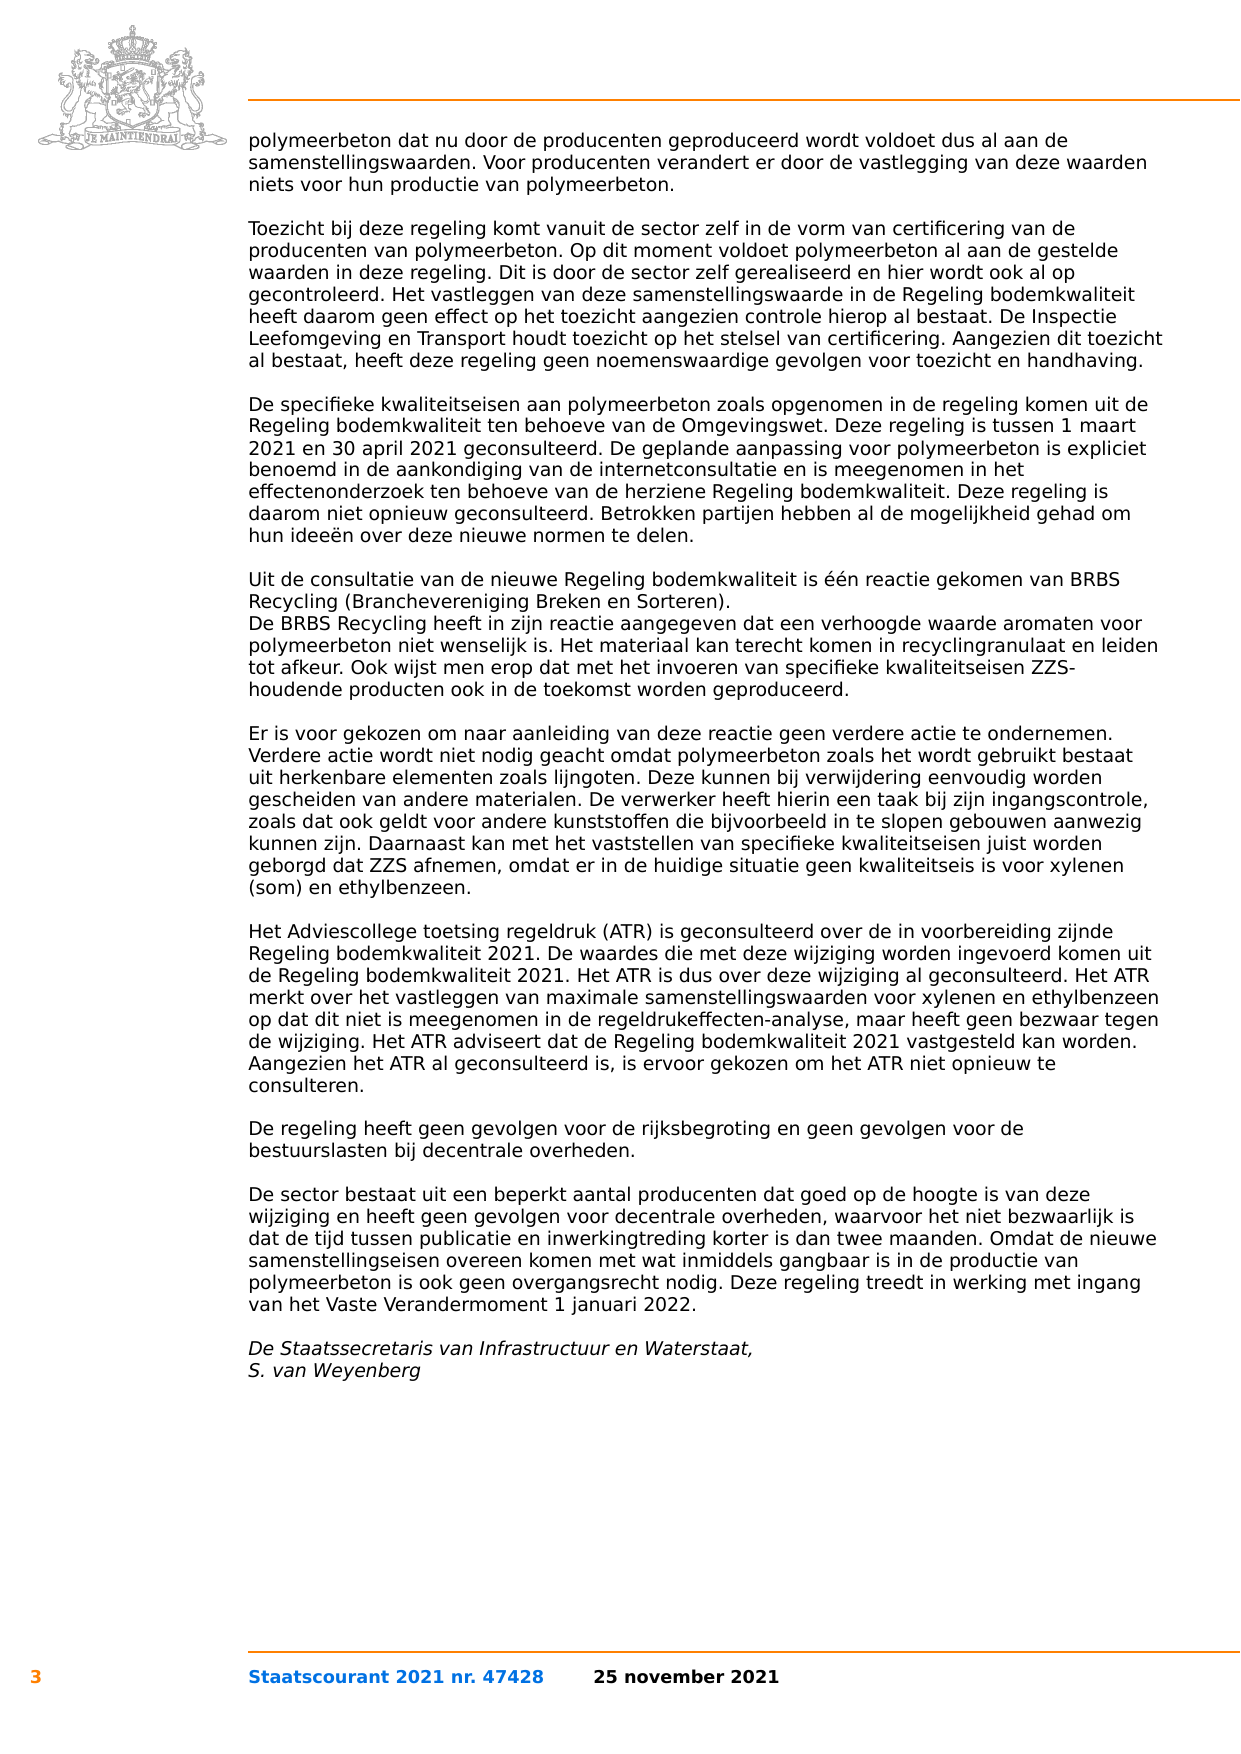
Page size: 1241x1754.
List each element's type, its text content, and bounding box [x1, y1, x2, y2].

text De specifieke kwaliteitseisen aan polymeerbeton zoals opgenomen in de regeling komen uit de Regeling bodemkwaliteit ten behoeve van de Omgevingswet. Deze regeling is tussen 1 maart 2021 en 30 april 2021 geconsulteerd. De geplande aanpassing voor polymeerbeton is expliciet benoemd in de aankondiging van de internetconsultatie en is meegenomen in het effectenonderzoek ten behoeve van de herziene Regeling bodemkwaliteit. Deze regeling is daarom niet opnieuw geconsulteerd. Betrokken partijen hebben al de mogelijkheid gehad om hun ideeën over deze nieuwe normen te delen. [248, 393, 1163, 547]
text De BRBS Recycling heeft in zijn reactie aangegeven dat een verhoogde waarde aromaten voor polymeerbeton niet wenselijk is. Het materiaal kan terecht komen in recyclingranulaat en leiden tot afkeur. Ook wijst men erop dat met het invoeren van specifieke kwaliteitseisen ZZS-houdende producten ook in de toekomst worden geproduceerd. [248, 613, 1163, 701]
text polymeerbeton dat nu door de producenten geproduceerd wordt voldoet dus al aan de samenstellingswaarden. Voor producenten verandert er door de vastlegging van deze waarden niets voor hun productie van polymeerbeton. [248, 130, 1163, 196]
text Toezicht bij deze regeling komt vanuit de sector zelf in de vorm van certificering van de producenten van polymeerbeton. Op dit moment voldoet polymeerbeton al aan de gestelde waarden in deze regeling. Dit is door de sector zelf gerealiseerd en hier wordt ook al op gecontroleerd. Het vastleggen van deze samenstellingswaarde in de Regeling bodemkwaliteit heeft daarom geen effect op het toezicht aangezien controle hierop al bestaat. De Inspectie Leefomgeving en Transport houdt toezicht op het stelsel van certificering. Aangezien dit toezicht al bestaat, heeft deze regeling geen noemenswaardige gevolgen voor toezicht en handhaving. [248, 218, 1163, 372]
text De regeling heeft geen gevolgen voor de rijksbegroting en geen gevolgen voor de bestuurslasten bij decentrale overheden. [248, 1118, 1163, 1162]
text Er is voor gekozen om naar aanleiding van deze reactie geen verdere actie te ondernemen. Verdere actie wordt niet nodig geacht omdat polymeerbeton zoals het wordt gebruikt bestaat uit herkenbare elementen zoals lijngoten. Deze kunnen bij verwijdering eenvoudig worden gescheiden van andere materialen. De verwerker heeft hierin een taak bij zijn ingangscontrole, zoals dat ook geldt voor andere kunststoffen die bijvoorbeeld in te slopen gebouwen aanwezig kunnen zijn. Daarnaast kan met het vaststellen van specifieke kwaliteitseisen juist worden geborgd dat ZZS afnemen, omdat er in de huidige situatie geen kwaliteitseis is voor xylenen (som) en ethylbenzeen. [248, 723, 1163, 899]
text Het Adviescollege toetsing regeldruk (ATR) is geconsulteerd over de in voorbereiding zijnde Regeling bodemkwaliteit 2021. De waardes die met deze wijziging worden ingevoerd komen uit de Regeling bodemkwaliteit 2021. Het ATR is dus over deze wijziging al geconsulteerd. Het ATR merkt over het vastleggen van maximale samenstellingswaarden voor xylenen en ethylbenzeen op dat dit niet is meegenomen in de regeldrukeffecten-analyse, maar heeft geen bezwaar tegen de wijziging. Het ATR adviseert dat de Regeling bodemkwaliteit 2021 vastgesteld kan worden. Aangezien het ATR al geconsulteerd is, is ervoor gekozen om het ATR niet opnieuw te consulteren. [248, 921, 1163, 1096]
picture [38, 25, 227, 150]
text De Staatssecretaris van Infrastructuur en Waterstaat, S. van Weyenberg [248, 1338, 1163, 1382]
text De sector bestaat uit een beperkt aantal producenten dat goed op de hoogte is van deze wijziging en heeft geen gevolgen voor decentrale overheden, waarvoor het niet bezwaarlijk is dat de tijd tussen publicatie en inwerkingtreding korter is dan twee maanden. Omdat de nieuwe samenstellingseisen overeen komen met wat inmiddels gangbaar is in de productie van polymeerbeton is ook geen overgangsrecht nodig. Deze regeling treedt in werking met ingang van het Vaste Verandermoment 1 januari 2022. [248, 1184, 1163, 1316]
text Uit de consultatie van de nieuwe Regeling bodemkwaliteit is één reactie gekomen van BRBS Recycling (Branchevereniging Breken en Sorteren). [248, 569, 1163, 613]
